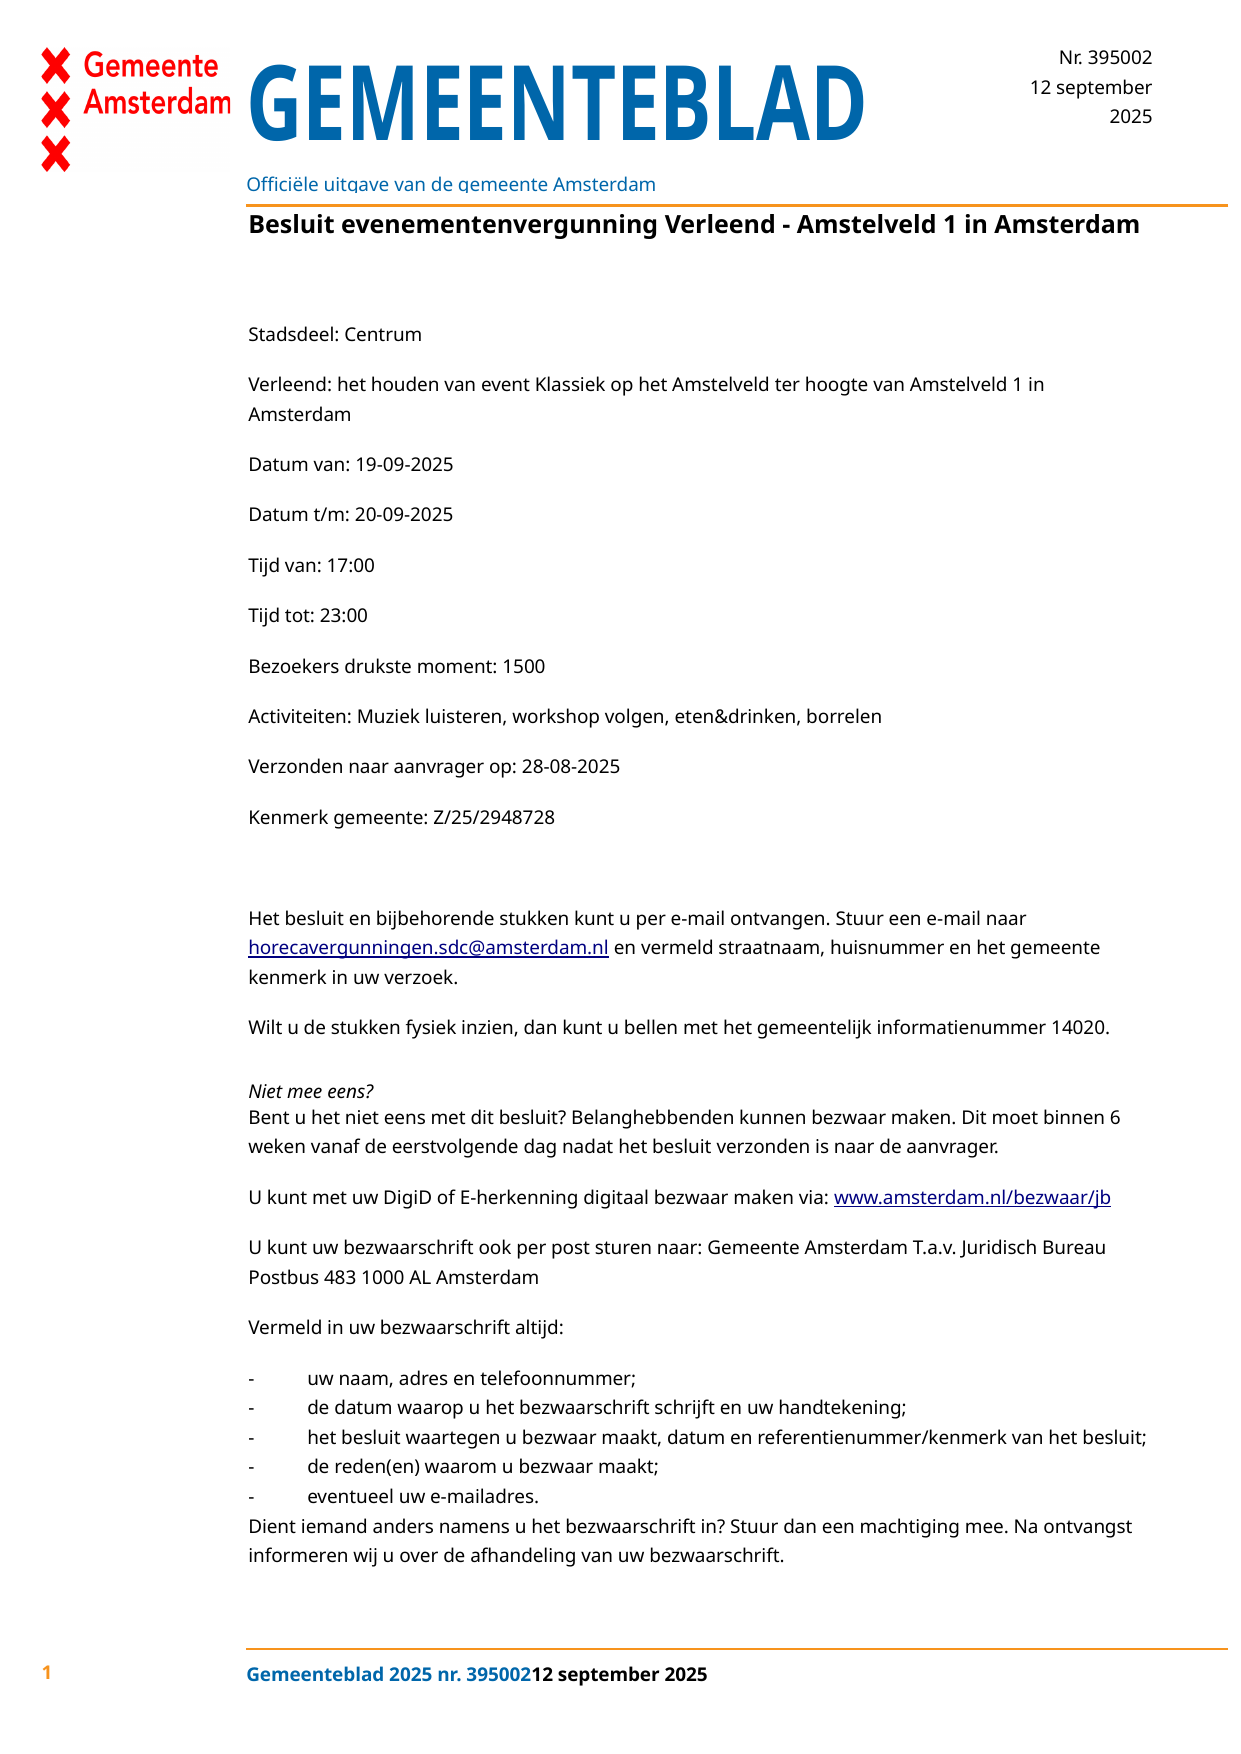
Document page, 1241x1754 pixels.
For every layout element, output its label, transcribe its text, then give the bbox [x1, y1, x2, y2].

text Datum van: 19-09-2025 [248, 451, 1152, 477]
text Datum t/m: 20-09-2025 [248, 502, 1152, 527]
list uw naam, adres en telefoonnummer; [248, 1365, 1152, 1391]
text Vermeld in uw bezwaarschrift altijd: [248, 1314, 1152, 1340]
text Dient iemand anders namens u het bezwaarschrift in? Stuur dan een machtiging mee. Na ontvangst informeren wij u over de afhandeling van uw bezwaarschrift. [248, 1513, 1152, 1568]
text Tijd tot: 23:00 [248, 602, 1152, 628]
text U kunt uw bezwaarschrift ook per post sturen naar: Gemeente Amsterdam T.a.v. Juridisch Bureau Postbus 483 1000 AL Amsterdam [248, 1234, 1152, 1290]
text Bezoekers drukste moment: 1500 [248, 653, 1152, 678]
text Besluit evenementenvergunning Verleend - Amstelveld 1 in Amsterdam [248, 207, 1152, 241]
picture [41, 47, 231, 172]
text Niet mee eens? [248, 1078, 1152, 1104]
text Het besluit en bijbehorende stukken kunt u per e-mail ontvangen. Stuur een e-mail naar horecavergunningen.sdc@amsterdam.nl en vermeld straatnaam, huisnummer en het gemeente kenmerk in uw verzoek. [248, 905, 1152, 990]
text Bent u het niet eens met dit besluit? Belanghebbenden kunnen bezwaar maken. Dit moet binnen 6 weken vanaf de eerstvolgende dag nadat het besluit verzonden is naar de aanvrager. [248, 1104, 1152, 1159]
list het besluit waartegen u bezwaar maakt, datum en referentienummer/kenmerk van het besluit; [248, 1424, 1152, 1450]
text Wilt u de stukken fysiek inzien, dan kunt u bellen met het gemeentelijk informatienummer 14020. [248, 1014, 1152, 1040]
text Verzonden naar aanvrager op: 28-08-2025 [248, 754, 1152, 779]
list de reden(en) waarom u bezwaar maakt; [248, 1454, 1152, 1479]
text U kunt met uw DigiD of E-herkenning digitaal bezwaar maken via: www.amsterdam.nl/bezwaar/jb [248, 1184, 1152, 1210]
list eventueel uw e-mailadres. [248, 1483, 1152, 1509]
text Stadsdeel: Centrum [248, 321, 1152, 346]
text Tijd van: 17:00 [248, 552, 1152, 578]
text Kenmerk gemeente: Z/25/2948728 [248, 804, 1152, 830]
list de datum waarop u het bezwaarschrift schrijft en uw handtekening; [248, 1394, 1152, 1420]
text Activiteiten: Muziek luisteren, workshop volgen, eten&drinken, borrelen [248, 703, 1152, 729]
text Verleend: het houden van event Klassiek op het Amstelveld ter hoogte van Amstelveld 1 in Amsterdam [248, 371, 1152, 426]
